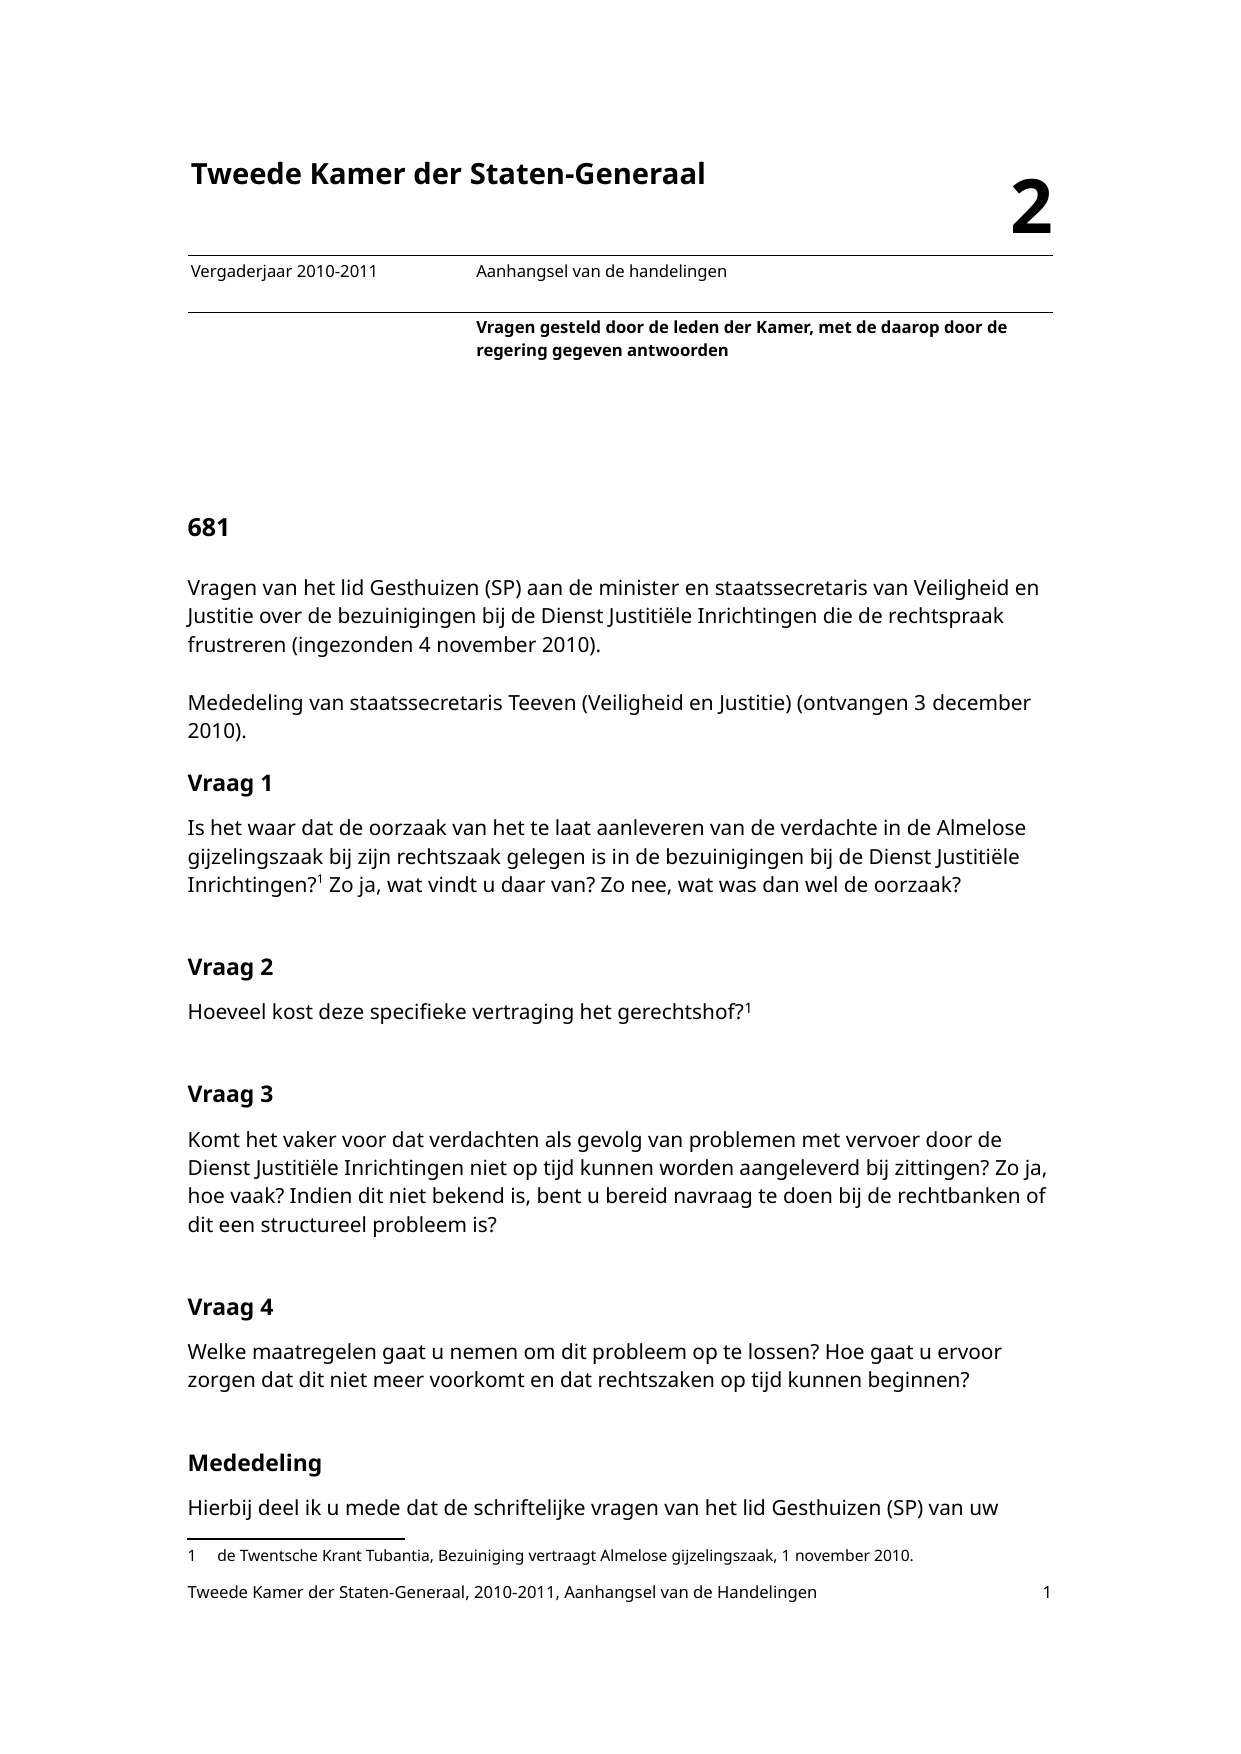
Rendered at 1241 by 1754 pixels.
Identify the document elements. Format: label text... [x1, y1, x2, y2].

subtitle Vraag 1 [187, 767, 1053, 798]
table_cell Vragen gesteld door de leden der Kamer, met de daarop door de regering gegeven antwoorden [473, 313, 1053, 361]
subtitle Vraag 3 [187, 1078, 1053, 1110]
text Mededeling van staatssecretaris Teeven (Veiligheid en Justitie) (ontvangen 3 december 2010). [187, 688, 1053, 745]
table_cell Aanhangsel van de handelingen [473, 256, 1053, 312]
text Vragen van het lid Gesthuizen (SP) aan de minister en staatssecretaris van Veiligheid en Justitie over de bezuinigingen bij de Dienst Justitiële Inrichtingen die de rechtspraak frustreren (ingezonden 4 november 2010). [187, 573, 1053, 658]
table_header 2 [880, 150, 1053, 255]
text Welke maatregelen gaat u nemen om dit probleem op te lossen? Hoe gaat u ervoor zorgen dat dit niet meer voorkomt en dat rechtszaken op tijd kunnen beginnen? [187, 1337, 1053, 1394]
text Hoeveel kost deze specifieke vertraging het gerechtshof?1 [187, 997, 1053, 1026]
text Komt het vaker voor dat verdachten als gevolg van problemen met vervoer door de Dienst Justitiële Inrichtingen niet op tijd kunnen worden aangeleverd bij zittingen? Zo ja, hoe vaak? Indien dit niet bekend is, bent u bereid navraag te doen bij de rechtbanken of dit een structureel probleem is? [187, 1125, 1053, 1238]
subtitle Vraag 2 [187, 951, 1053, 982]
subtitle Vraag 4 [187, 1291, 1053, 1322]
text de Twentsche Krant Tubantia, Bezuiniging vertraagt Almelose gijzelingszaak, 1 november 2010. [187, 1509, 1053, 1566]
text 681 [187, 509, 1053, 543]
table_cell [188, 313, 473, 361]
text Is het waar dat de oorzaak van het te laat aanleveren van de verdachte in de Almelose gijzelingszaak bij zijn rechtszaak gelegen is in de bezuinigingen bij de Dienst Justitiële Inrichtingen? Zo ja, wat vindt u daar van? Zo nee, wat was dan wel de oorzaak? [187, 813, 1053, 899]
table_cell Vergaderjaar 2010-2011 [188, 256, 473, 312]
table_header Tweede Kamer der Staten-Generaal [188, 150, 879, 255]
